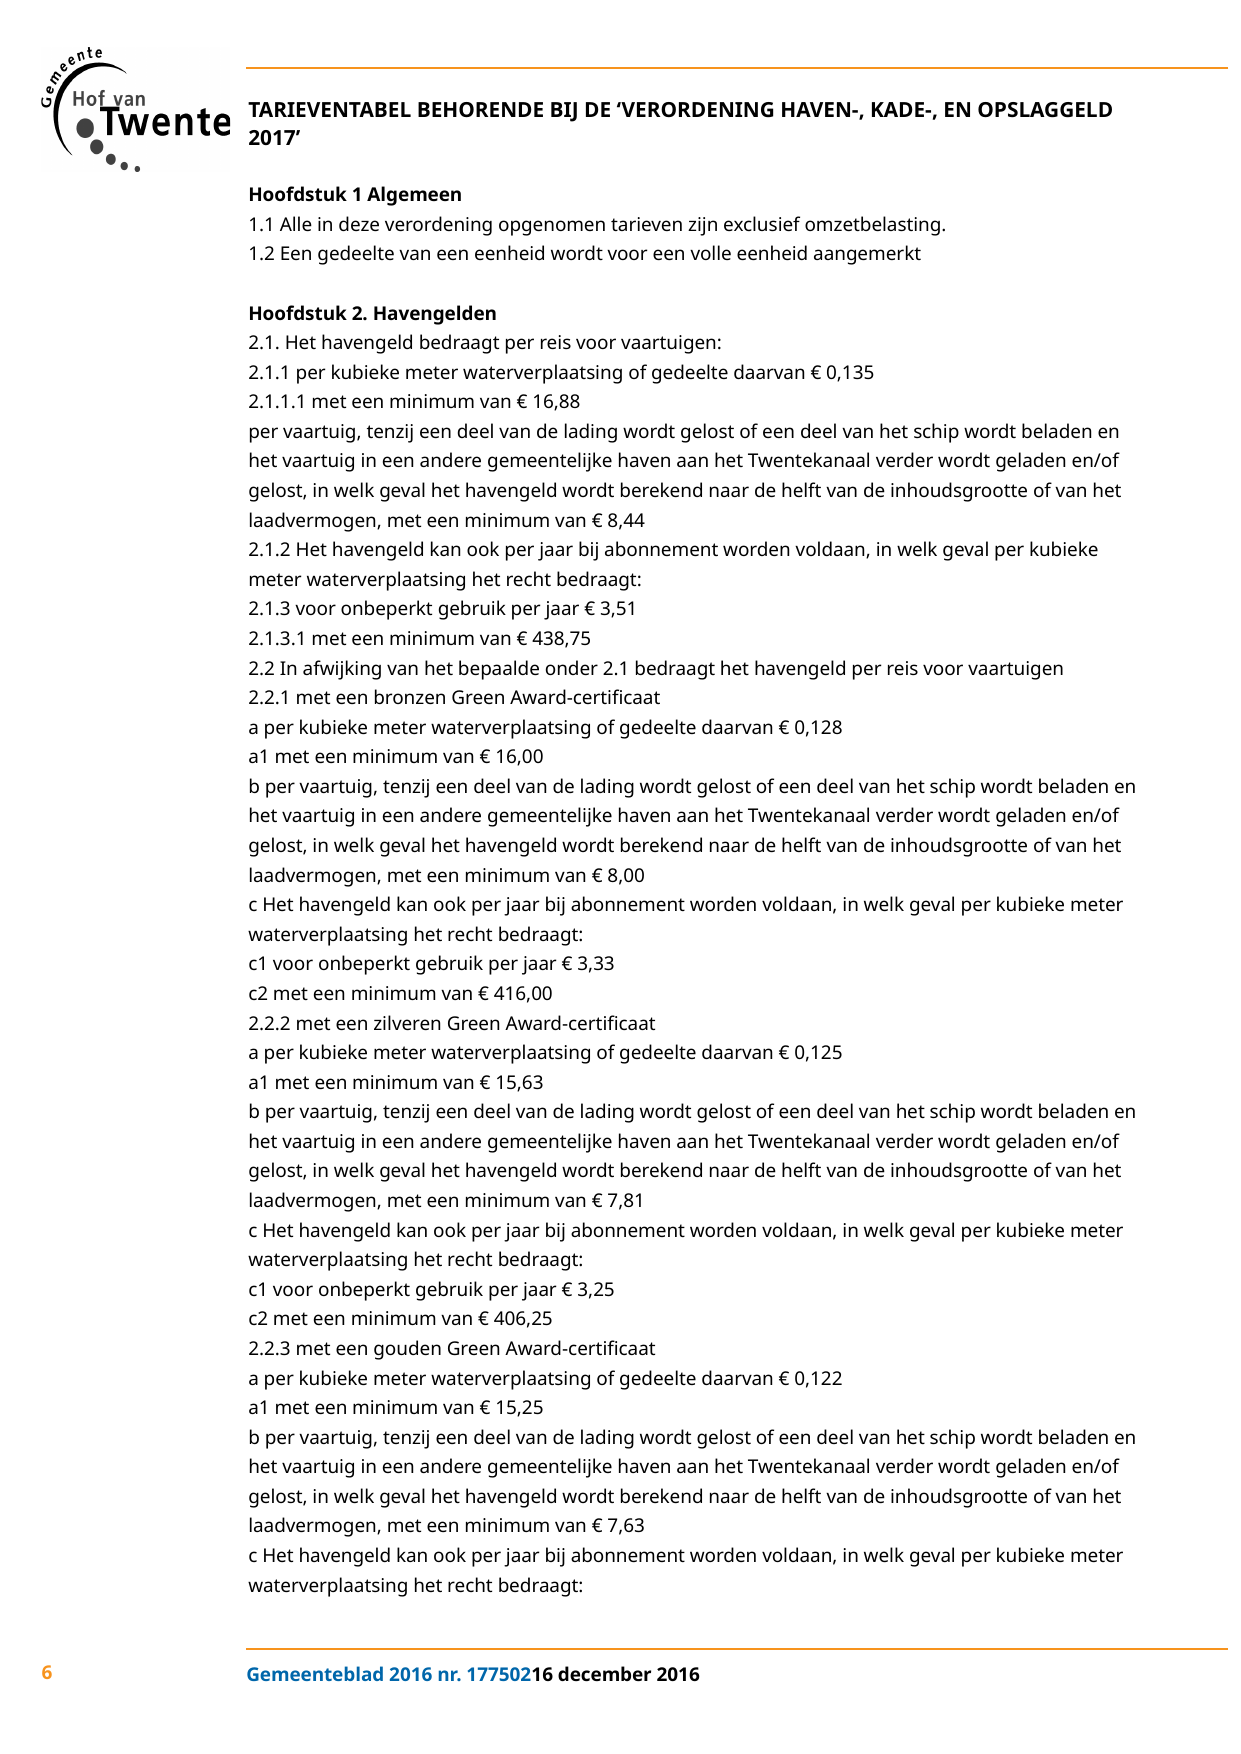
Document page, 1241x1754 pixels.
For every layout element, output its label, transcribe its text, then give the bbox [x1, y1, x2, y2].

text a1 met een minimum van € 15,63 [248, 1069, 1152, 1094]
text a per kubieke meter waterverplaatsing of gedeelte daarvan € 0,122 [248, 1365, 1152, 1390]
text per vaartuig, tenzij een deel van de lading wordt gelost of een deel van het schip wordt beladen en het vaartuig in een andere gemeentelijke haven aan het Twentekanaal verder wordt geladen en/of gelost, in welk geval het havengeld wordt berekend naar de helft van de inhoudsgrootte of van het laadvermogen, met een minimum van € 8,44 [248, 418, 1152, 532]
text 2.2.1 met een bronzen Green Award-certificaat [248, 684, 1152, 710]
text Hoofdstuk 2. Havengelden [248, 300, 1152, 325]
text b per vaartuig, tenzij een deel van de lading wordt gelost of een deel van het schip wordt beladen en het vaartuig in een andere gemeentelijke haven aan het Twentekanaal verder wordt geladen en/of gelost, in welk geval het havengeld wordt berekend naar de helft van de inhoudsgrootte of van het laadvermogen, met een minimum van € 8,00 [248, 773, 1152, 887]
text c1 voor onbeperkt gebruik per jaar € 3,33 [248, 951, 1152, 976]
text 2.1.1.1 met een minimum van € 16,88 [248, 388, 1152, 414]
text 2.1.1 per kubieke meter waterverplaatsing of gedeelte daarvan € 0,135 [248, 359, 1152, 384]
text 2.2.2 met een zilveren Green Award-certificaat [248, 1010, 1152, 1035]
text 2.1.3 voor onbeperkt gebruik per jaar € 3,51 [248, 596, 1152, 621]
text 2.2 In afwijking van het bepaalde onder 2.1 bedraagt het havengeld per reis voor vaartuigen [248, 655, 1152, 680]
text b per vaartuig, tenzij een deel van de lading wordt gelost of een deel van het schip wordt beladen en het vaartuig in een andere gemeentelijke haven aan het Twentekanaal verder wordt geladen en/of gelost, in welk geval het havengeld wordt berekend naar de helft van de inhoudsgrootte of van het laadvermogen, met een minimum van € 7,81 [248, 1098, 1152, 1213]
text Hoofdstuk 1 Algemeen [248, 181, 1152, 207]
text 2.1. Het havengeld bedraagt per reis voor vaartuigen: [248, 329, 1152, 355]
text c2 met een minimum van € 406,25 [248, 1306, 1152, 1331]
text 2.1.3.1 met een minimum van € 438,75 [248, 625, 1152, 651]
text TARIEVENTABEL BEHORENDE BIJ DE ‘VERORDENING HAVEN-, KADE-, EN OPSLAGGELD 2017’ [248, 95, 1152, 152]
text c Het havengeld kan ook per jaar bij abonnement worden voldaan, in welk geval per kubieke meter waterverplaatsing het recht bedraagt: [248, 1217, 1152, 1272]
text 2.2.3 met een gouden Green Award-certificaat [248, 1335, 1152, 1361]
text 2.1.2 Het havengeld kan ook per jaar bij abonnement worden voldaan, in welk geval per kubieke meter waterverplaatsing het recht bedraagt: [248, 536, 1152, 592]
text 1.2 Een gedeelte van een eenheid wordt voor een volle eenheid aangemerkt [248, 241, 1152, 266]
text b per vaartuig, tenzij een deel van de lading wordt gelost of een deel van het schip wordt beladen en het vaartuig in een andere gemeentelijke haven aan het Twentekanaal verder wordt geladen en/of gelost, in welk geval het havengeld wordt berekend naar de helft van de inhoudsgrootte of van het laadvermogen, met een minimum van € 7,63 [248, 1424, 1152, 1538]
text a per kubieke meter waterverplaatsing of gedeelte daarvan € 0,128 [248, 714, 1152, 739]
text c1 voor onbeperkt gebruik per jaar € 3,25 [248, 1276, 1152, 1302]
text a1 met een minimum van € 15,25 [248, 1394, 1152, 1420]
text c2 met een minimum van € 416,00 [248, 980, 1152, 1006]
text a per kubieke meter waterverplaatsing of gedeelte daarvan € 0,125 [248, 1039, 1152, 1065]
text c Het havengeld kan ook per jaar bij abonnement worden voldaan, in welk geval per kubieke meter waterverplaatsing het recht bedraagt: [248, 891, 1152, 947]
text a1 met een minimum van € 16,00 [248, 743, 1152, 769]
picture [41, 47, 231, 172]
text 1.1 Alle in deze verordening opgenomen tarieven zijn exclusief omzetbelasting. [248, 211, 1152, 237]
text c Het havengeld kan ook per jaar bij abonnement worden voldaan, in welk geval per kubieke meter waterverplaatsing het recht bedraagt: [248, 1542, 1152, 1597]
